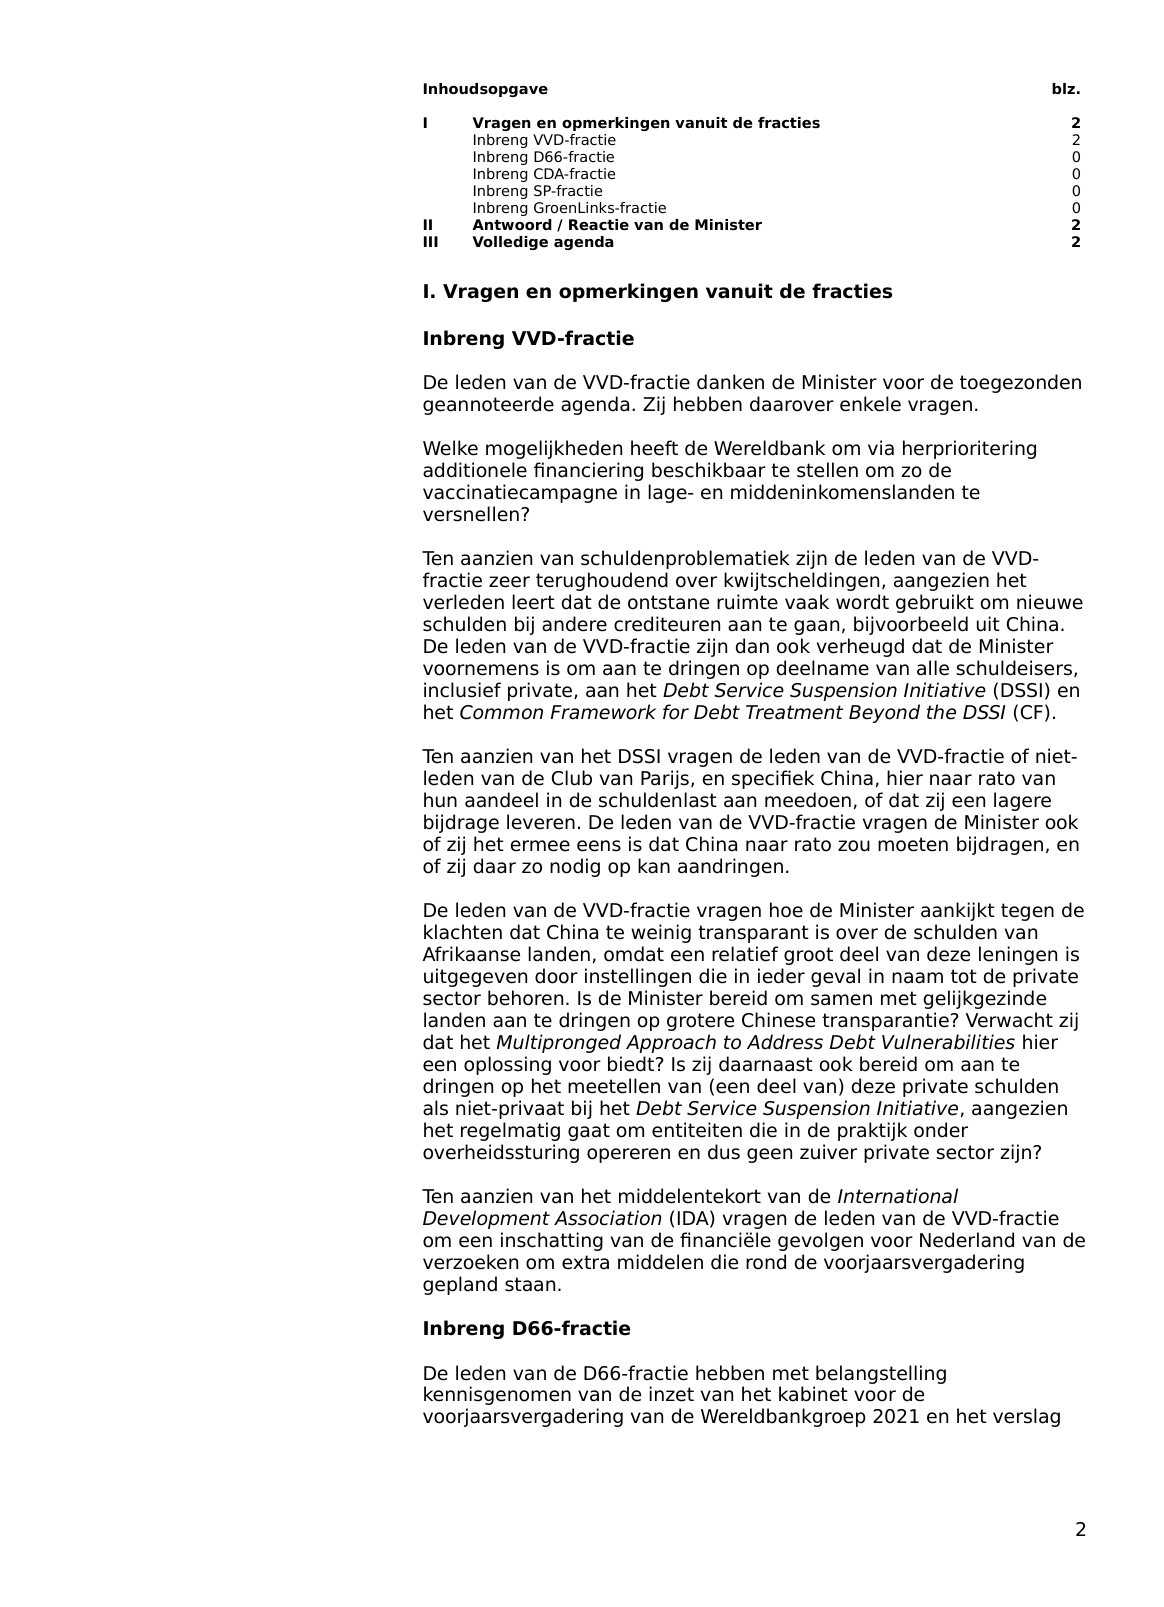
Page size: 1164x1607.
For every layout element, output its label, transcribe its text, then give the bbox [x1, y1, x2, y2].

table_cell [422, 132, 467, 149]
table_header blz. [1028, 81, 1087, 98]
text Ten aanzien van schuldenproblematiek zijn de leden van de VVD-fractie zeer terughoudend over kwijtscheldingen, aangezien het verleden leert dat de ontstane ruimte vaak wordt gebruikt om nieuwe schulden bij andere crediteuren aan te gaan, bijvoorbeeld uit China. De leden van de VVD-fractie zijn dan ook verheugd dat de Minister voornemens is om aan te dringen op deelname van alle schuldeisers, inclusief private, aan het Debt Service Suspension Initiative (DSSI) en het Common Framework for Debt Treatment Beyond the DSSI (CF). [422, 548, 1087, 724]
table_cell Inbreng VVD-fractie [467, 132, 1028, 149]
text De leden van de VVD-fractie danken de Minister voor de toegezonden geannoteerde agenda. Zij hebben daarover enkele vragen. [422, 372, 1087, 416]
text Ten aanzien van het middelentekort van de International Development Association (IDA) vragen de leden van de VVD-fractie om een inschatting van de financiële gevolgen voor Nederland van de verzoeken om extra middelen die rond de voorjaarsvergadering gepland staan. [422, 1186, 1087, 1296]
table_cell Inbreng GroenLinks-fractie [467, 200, 1028, 217]
table_cell Vragen en opmerkingen vanuit de fracties [467, 115, 1028, 132]
text De leden van de D66-fractie hebben met belangstelling kennisgenomen van de inzet van het kabinet voor de voorjaarsvergadering van de Wereldbankgroep 2021 en het verslag [422, 1362, 1087, 1428]
table_cell II [422, 217, 467, 234]
subtitle Inbreng D66-fractie [422, 1318, 1087, 1340]
table_header Inhoudsopgave [422, 81, 1028, 98]
table_cell 2 [1028, 217, 1087, 234]
table_cell 0 [1028, 200, 1087, 217]
text De leden van de VVD-fractie vragen hoe de Minister aankijkt tegen de klachten dat China te weinig transparant is over de schulden van Afrikaanse landen, omdat een relatief groot deel van deze leningen is uitgegeven door instellingen die in ieder geval in naam tot de private sector behoren. Is de Minister bereid om samen met gelijkgezinde landen aan te dringen op grotere Chinese transparantie? Verwacht zij dat het Multipronged Approach to Address Debt Vulnerabilities hier een oplossing voor biedt? Is zij daarnaast ook bereid om aan te dringen op het meetellen van (een deel van) deze private schulden als niet-privaat bij het Debt Service Suspension Initiative, aangezien het regelmatig gaat om entiteiten die in de praktijk onder overheidssturing opereren en dus geen zuiver private sector zijn? [422, 900, 1087, 1164]
text Ten aanzien van het DSSI vragen de leden van de VVD-fractie of niet-leden van de Club van Parijs, en specifiek China, hier naar rato van hun aandeel in de schuldenlast aan meedoen, of dat zij een lagere bijdrage leveren. De leden van de VVD-fractie vragen de Minister ook of zij het ermee eens is dat China naar rato zou moeten bijdragen, en of zij daar zo nodig op kan aandringen. [422, 746, 1087, 878]
table_cell 2 [1028, 132, 1087, 149]
table_cell [422, 200, 467, 217]
table_cell [467, 98, 1028, 115]
table_cell [1028, 98, 1087, 115]
table_cell 0 [1028, 149, 1087, 166]
table_cell [422, 166, 467, 183]
table_cell Volledige agenda [467, 234, 1028, 251]
table_cell Inbreng D66-fractie [467, 149, 1028, 166]
table_cell 2 [1028, 115, 1087, 132]
table_cell [422, 183, 467, 200]
table_cell 0 [1028, 166, 1087, 183]
text Welke mogelijkheden heeft de Wereldbank om via herprioritering additionele financiering beschikbaar te stellen om zo de vaccinatiecampagne in lage- en middeninkomenslanden te versnellen? [422, 438, 1087, 526]
table_cell I [422, 115, 467, 132]
subtitle Inbreng VVD-fractie [422, 328, 1087, 350]
table_cell 2 [1028, 234, 1087, 251]
table_cell Inbreng CDA-fractie [467, 166, 1028, 183]
subtitle I. Vragen en opmerkingen vanuit de fracties [422, 281, 1087, 303]
table_cell Inbreng SP-fractie [467, 183, 1028, 200]
table_cell 0 [1028, 183, 1087, 200]
table_cell [422, 149, 467, 166]
table_cell [422, 98, 467, 115]
table_cell III [422, 234, 467, 251]
table_cell Antwoord / Reactie van de Minister [467, 217, 1028, 234]
